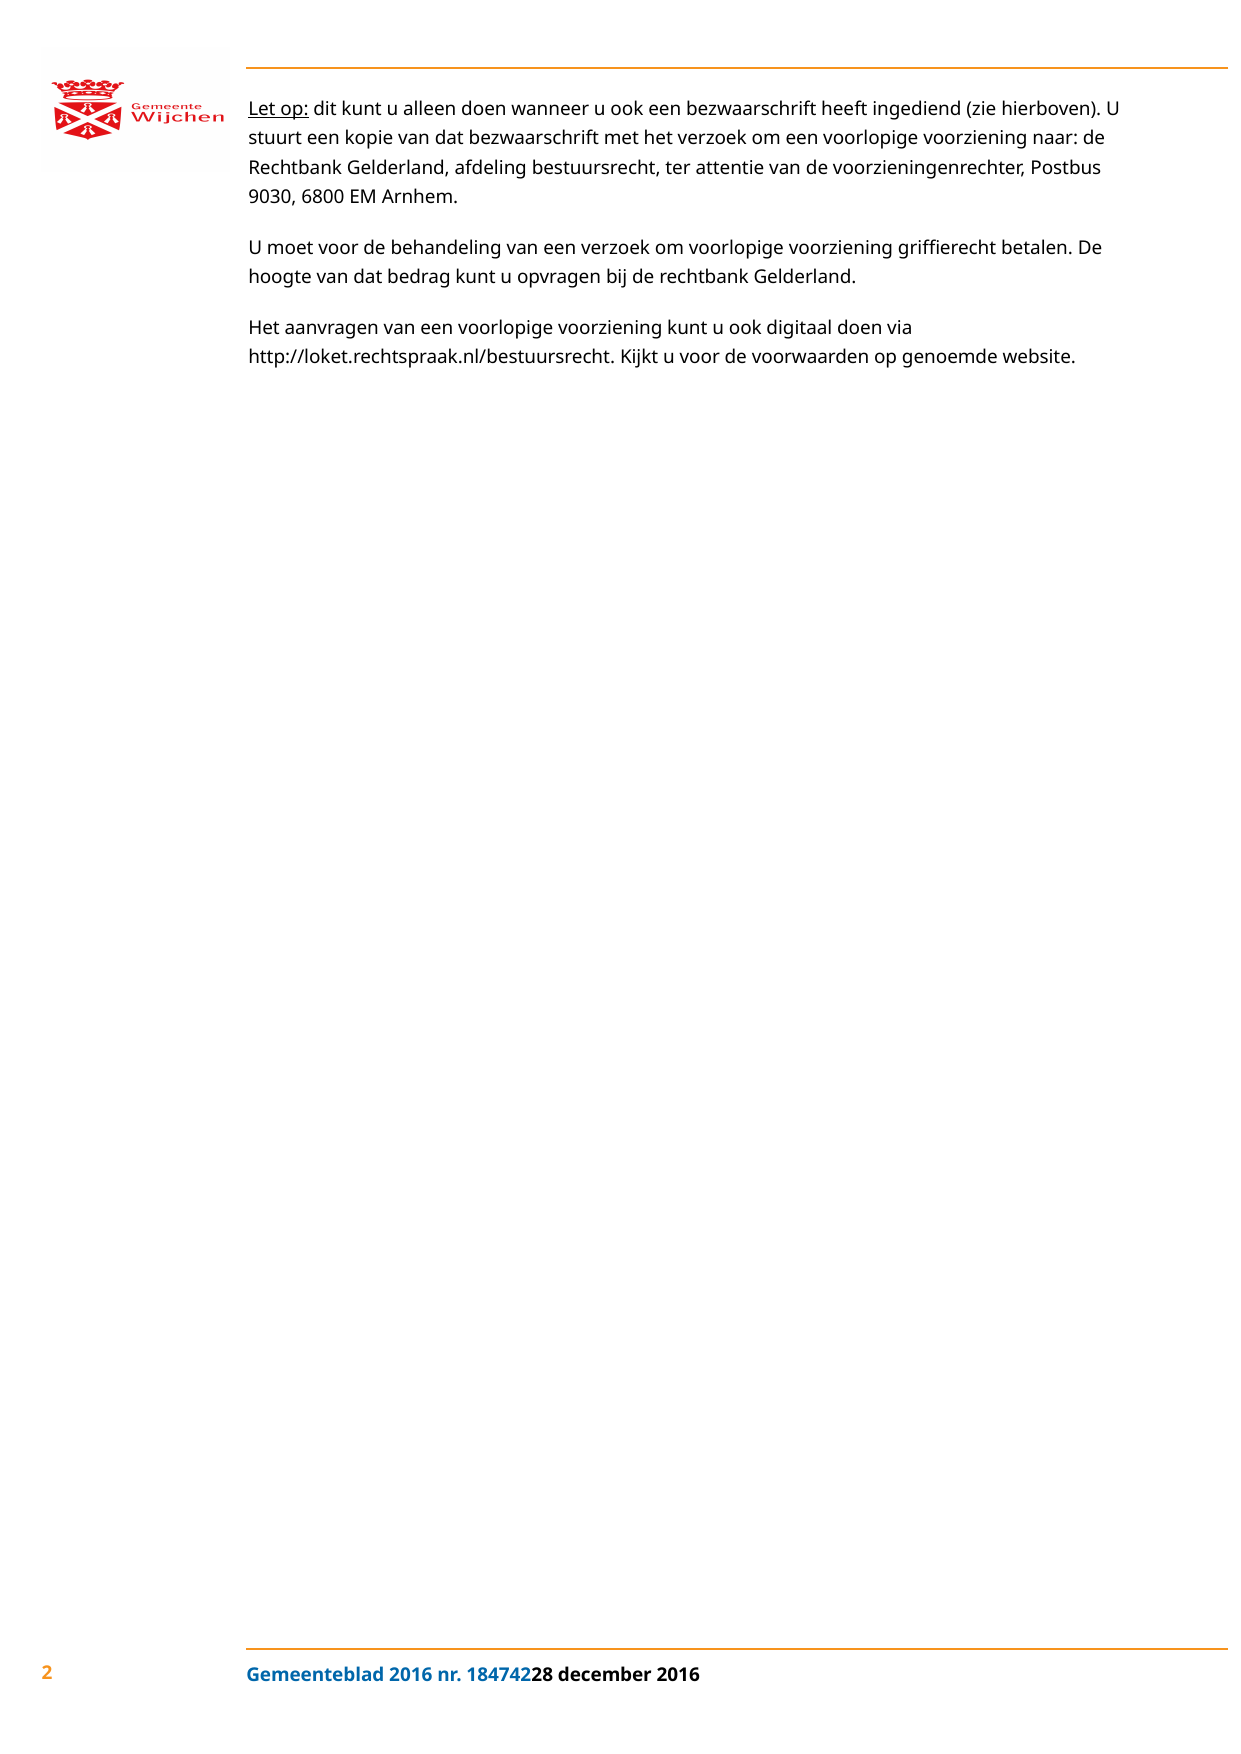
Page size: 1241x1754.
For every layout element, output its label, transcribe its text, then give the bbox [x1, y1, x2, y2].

text U moet voor de behandeling van een verzoek om voorlopige voorziening griffierecht betalen. De hoogte van dat bedrag kunt u opvragen bij de rechtbank Gelderland. [248, 234, 1152, 289]
text Let op: dit kunt u alleen doen wanneer u ook een bezwaarschrift heeft ingediend (zie hierboven). U stuurt een kopie van dat bezwaarschrift met het verzoek om een voorlopige voorziening naar: de Rechtbank Gelderland, afdeling bestuursrecht, ter attentie van de voorzieningenrechter, Postbus 9030, 6800 EM Arnhem. [248, 95, 1152, 209]
text Het aanvragen van een voorlopige voorziening kunt u ook digitaal doen via http://loket.rechtspraak.nl/bestuursrecht. Kijkt u voor de voorwaarden op genoemde website. [248, 314, 1152, 369]
picture [41, 47, 231, 172]
